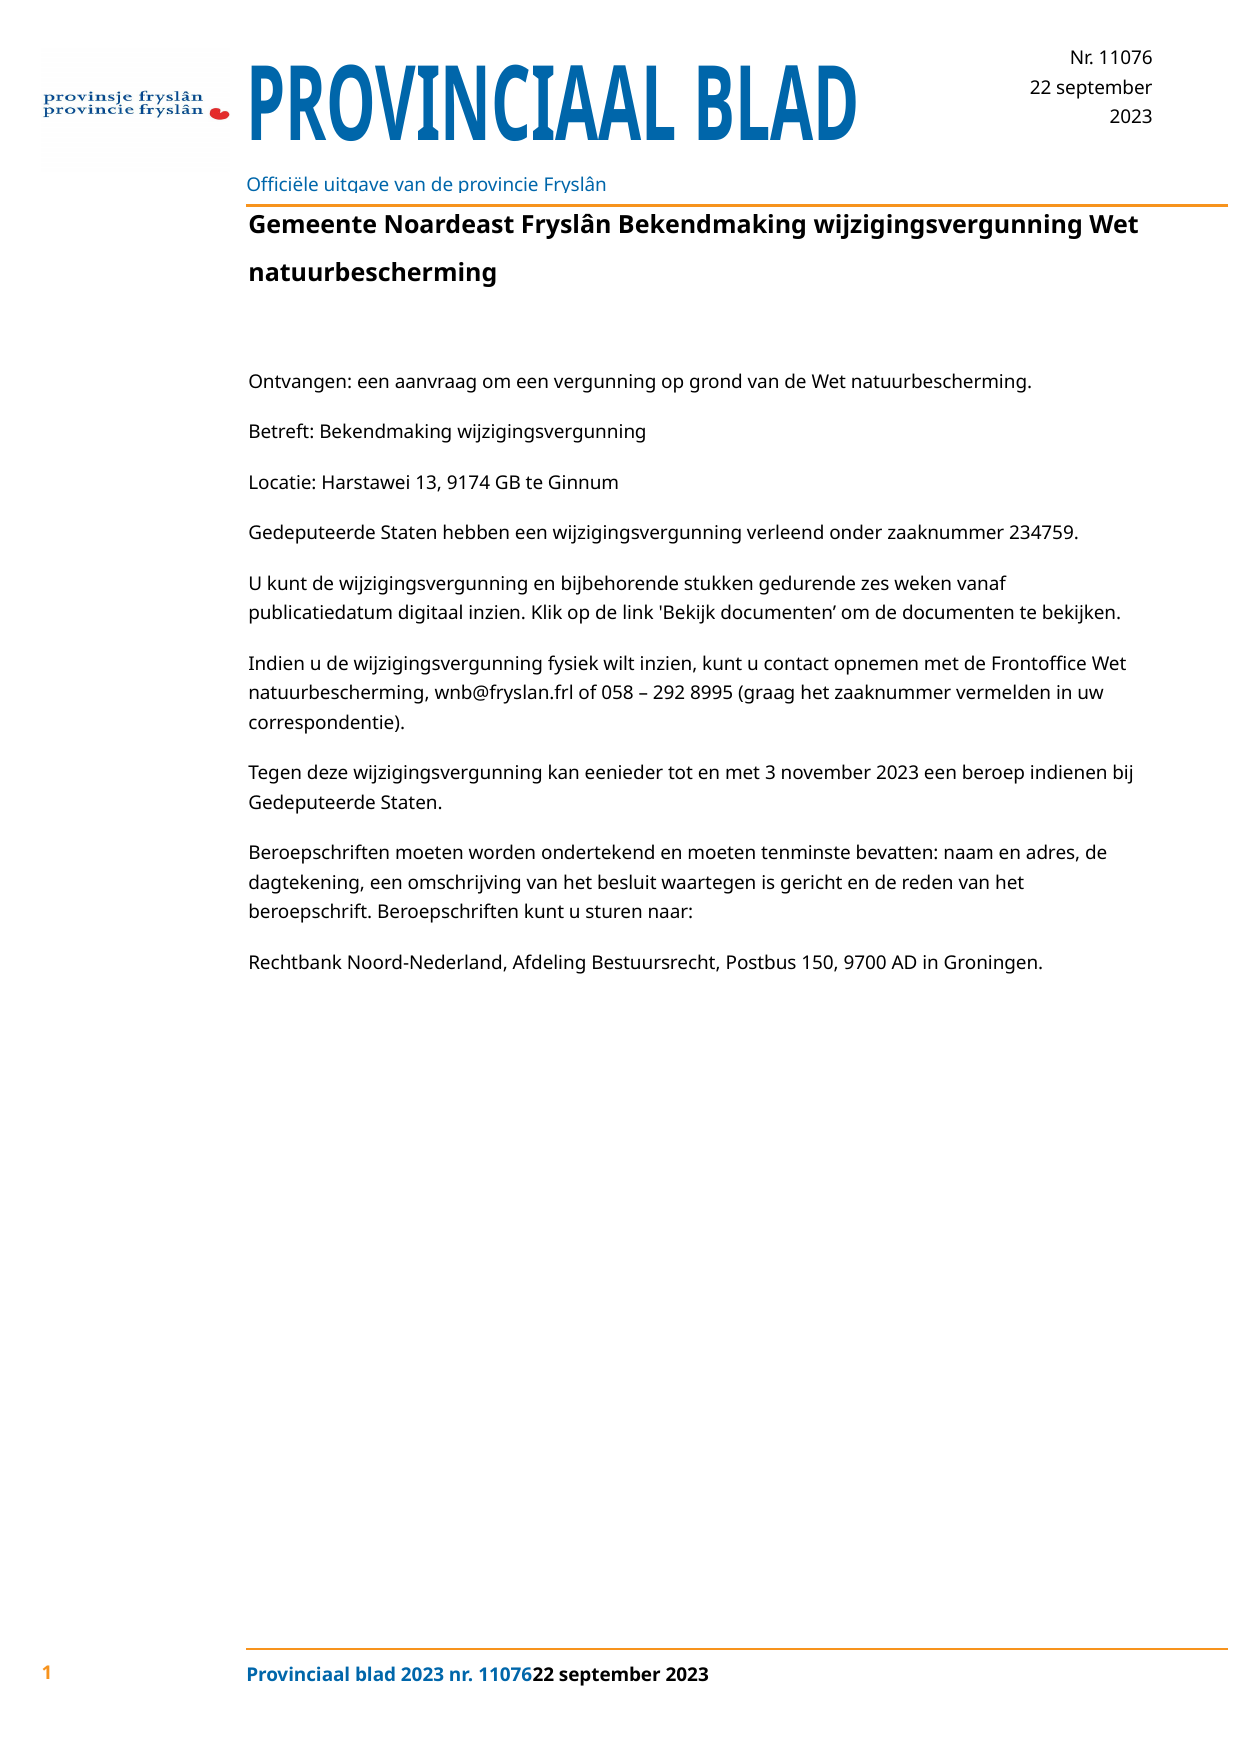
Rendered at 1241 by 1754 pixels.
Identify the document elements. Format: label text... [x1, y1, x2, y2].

text Locatie: Harstawei 13, 9174 GB te Ginnum [248, 469, 1152, 495]
text Tegen deze wijzigingsvergunning kan eenieder tot en met 3 november 2023 een beroep indienen bij Gedeputeerde Staten. [248, 759, 1152, 815]
text Ontvangen: een aanvraag om een vergunning op grond van de Wet natuurbescherming. [248, 368, 1152, 394]
text Indien u de wijzigingsvergunning fysiek wilt inzien, kunt u contact opnemen met de Frontoffice Wet natuurbescherming, wnb@fryslan.frl of 058 – 292 8995 (graag het zaaknummer vermelden in uw correspondentie). [248, 650, 1152, 735]
text U kunt de wijzigingsvergunning en bijbehorende stukken gedurende zes weken vanaf publicatiedatum digitaal inzien. Klik op de link 'Bekijk documenten’ om de documenten te bekijken. [248, 570, 1152, 625]
picture [41, 47, 231, 172]
text Beroepschriften moeten worden ondertekend en moeten tenminste bevatten: naam en adres, de dagtekening, een omschrijving van het besluit waartegen is gericht en de reden van het beroepschrift. Beroepschriften kunt u sturen naar: [248, 839, 1152, 924]
text Rechtbank Noord-Nederland, Afdeling Bestuursrecht, Postbus 150, 9700 AD in Groningen. [248, 949, 1152, 975]
text Betreft: Bekendmaking wijzigingsvergunning [248, 419, 1152, 444]
text Gedeputeerde Staten hebben een wijzigingsvergunning verleend onder zaaknummer 234759. [248, 519, 1152, 545]
text Gemeente Noardeast Fryslân Bekendmaking wijzigingsvergunning Wet natuurbescherming [248, 207, 1152, 288]
